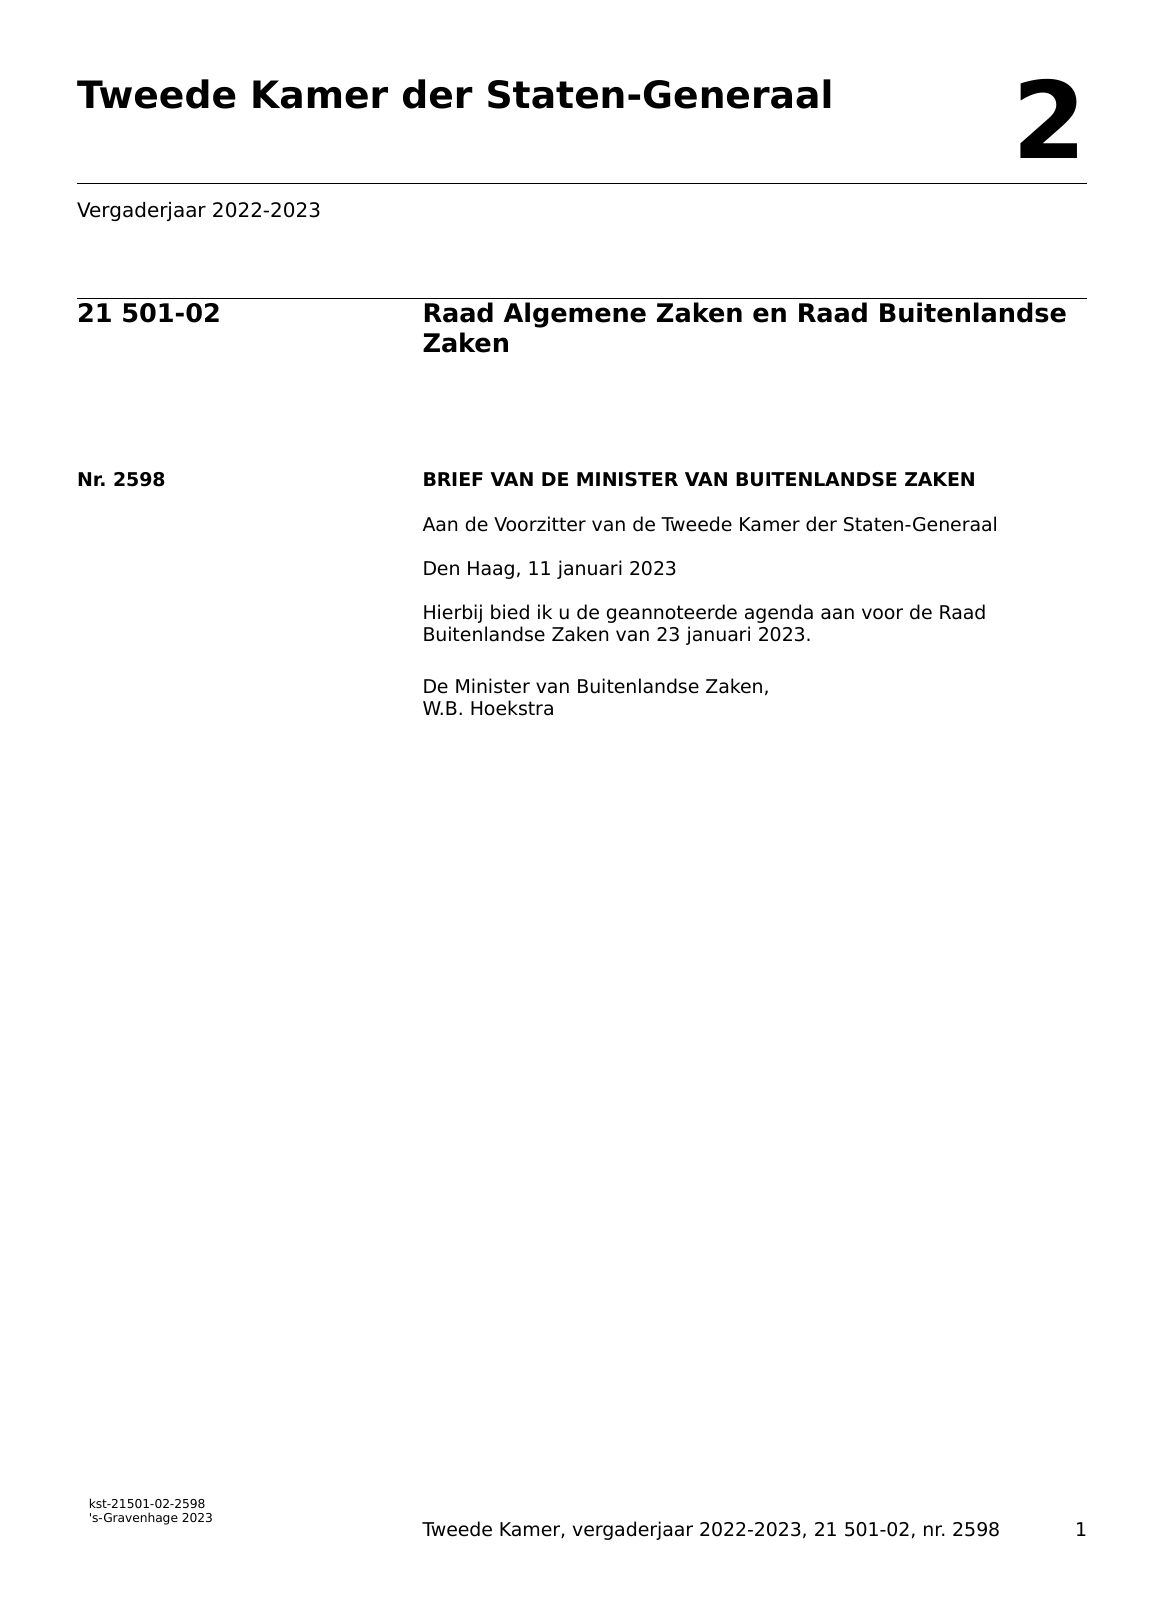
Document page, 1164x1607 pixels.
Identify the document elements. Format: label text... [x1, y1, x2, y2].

text Hierbij bied ik u de geannoteerde agenda aan voor de Raad Buitenlandse Zaken van 23 januari 2023. [422, 602, 1087, 646]
subtitle 21 501-02 Raad Algemene Zaken en Raad Buitenlandse Zaken [77, 299, 1087, 358]
text 's-Gravenhage 2023 [88, 1511, 323, 1525]
subtitle Nr. 2598 BRIEF VAN DE MINISTER VAN BUITENLANDSE ZAKEN [77, 469, 1087, 491]
table_header 2 [886, 59, 1087, 183]
text Aan de Voorzitter van de Tweede Kamer der Staten-Generaal [422, 513, 1087, 536]
text De Minister van Buitenlandse Zaken, W.B. Hoekstra [422, 676, 1087, 720]
text Den Haag, 11 januari 2023 [422, 558, 1087, 580]
table_cell Vergaderjaar 2022-2023 [77, 184, 1087, 298]
table_header Tweede Kamer der Staten-Generaal [77, 59, 886, 183]
text kst-21501-02-2598 [88, 1497, 323, 1511]
